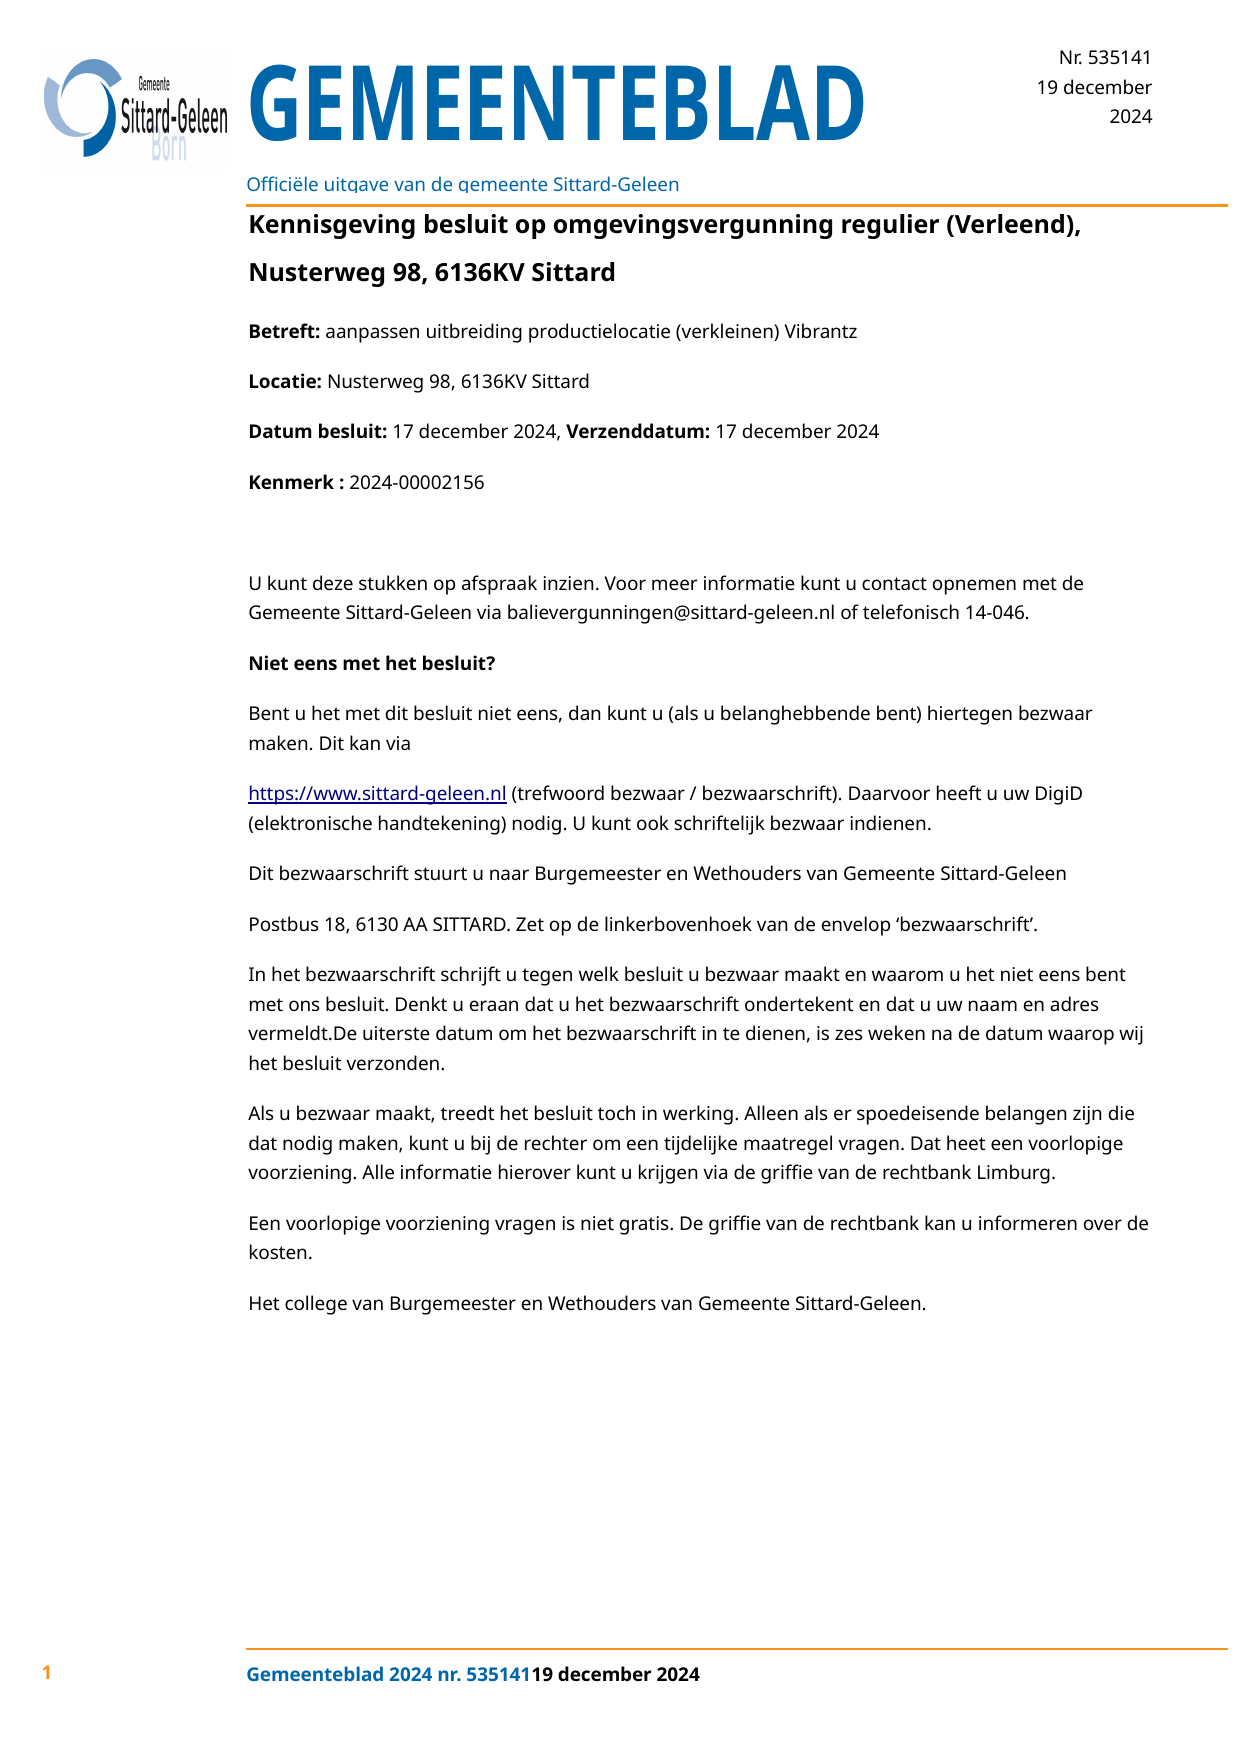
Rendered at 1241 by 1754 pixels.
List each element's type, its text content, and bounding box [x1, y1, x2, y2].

text Locatie: Nusterweg 98, 6136KV Sittard [248, 368, 1152, 394]
text Kenmerk : 2024-00002156 [248, 469, 1152, 495]
text U kunt deze stukken op afspraak inzien. Voor meer informatie kunt u contact opnemen met de Gemeente Sittard-Geleen via balievergunningen@sittard-geleen.nl of telefonisch 14-046. [248, 570, 1152, 625]
text Niet eens met het besluit? [248, 650, 1152, 676]
text Kennisgeving besluit op omgevingsvergunning regulier (Verleend), Nusterweg 98, 6136KV Sittard [248, 207, 1152, 288]
text Datum besluit: 17 december 2024, Verzenddatum: 17 december 2024 [248, 419, 1152, 444]
text Een voorlopige voorziening vragen is niet gratis. De griffie van de rechtbank kan u informeren over de kosten. [248, 1210, 1152, 1265]
picture [41, 47, 231, 172]
text Als u bezwaar maakt, treedt het besluit toch in werking. Alleen als er spoedeisende belangen zijn die dat nodig maken, kunt u bij de rechter om een tijdelijke maatregel vragen. Dat heet een voorlopige voorziening. Alle informatie hierover kunt u krijgen via de griffie van de rechtbank Limburg. [248, 1100, 1152, 1185]
text Postbus 18, 6130 AA SITTARD. Zet op de linkerbovenhoek van de envelop ‘bezwaarschrift’. [248, 911, 1152, 937]
text https://www.sittard-geleen.nl (trefwoord bezwaar / bezwaarschrift). Daarvoor heeft u uw DigiD (elektronische handtekening) nodig. U kunt ook schriftelijk bezwaar indienen. [248, 780, 1152, 836]
text Bent u het met dit besluit niet eens, dan kunt u (als u belanghebbende bent) hiertegen bezwaar maken. Dit kan via [248, 700, 1152, 756]
text In het bezwaarschrift schrijft u tegen welk besluit u bezwaar maakt en waarom u het niet eens bent met ons besluit. Denkt u eraan dat u het bezwaarschrift ondertekent en dat u uw naam en adres vermeldt.De uiterste datum om het bezwaarschrift in te dienen, is zes weken na de datum waarop wij het besluit verzonden. [248, 961, 1152, 1076]
text Betreft: aanpassen uitbreiding productielocatie (verkleinen) Vibrantz [248, 318, 1152, 344]
text Het college van Burgemeester en Wethouders van Gemeente Sittard-Geleen. [248, 1290, 1152, 1316]
text Dit bezwaarschrift stuurt u naar Burgemeester en Wethouders van Gemeente Sittard-Geleen [248, 860, 1152, 886]
